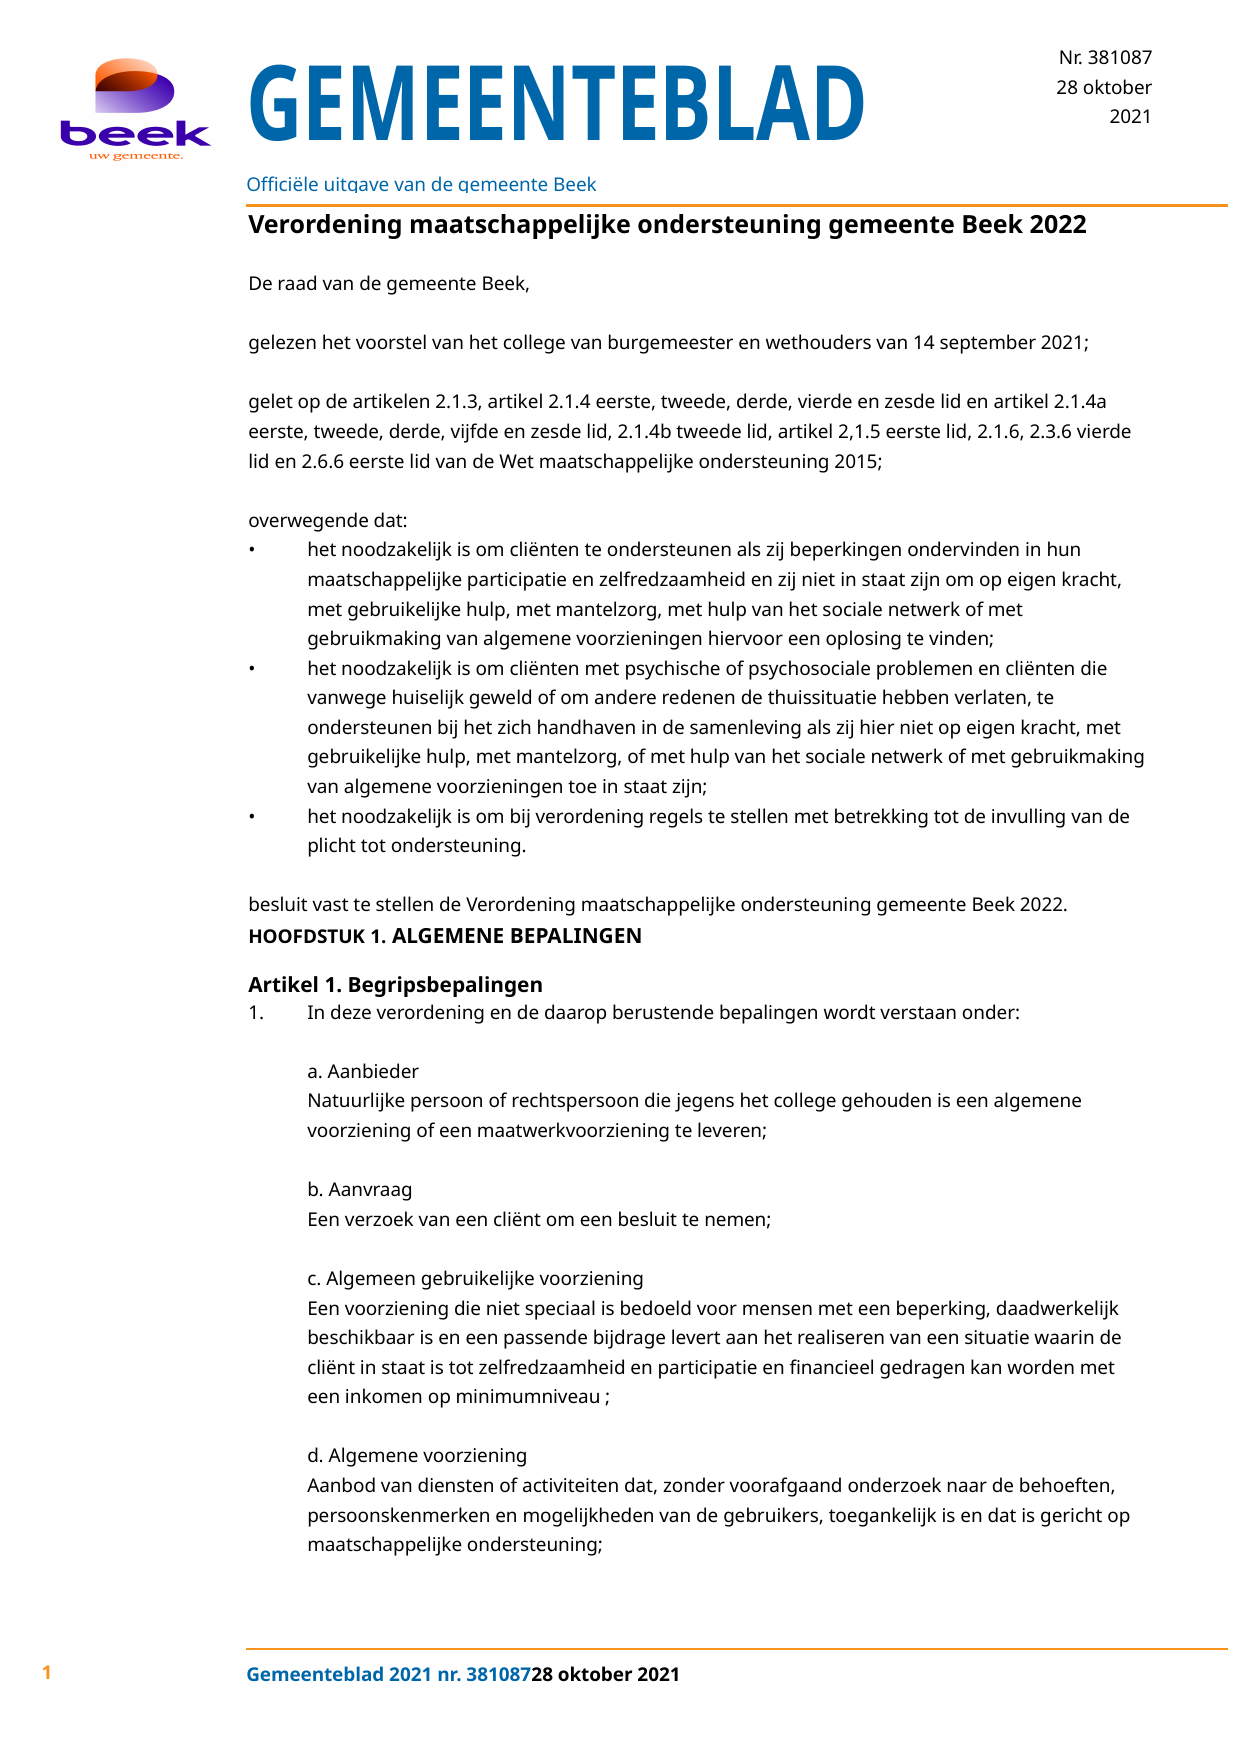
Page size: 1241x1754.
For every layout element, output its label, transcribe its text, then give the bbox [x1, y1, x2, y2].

list In deze verordening en de daarop berustende bepalingen wordt verstaan onder: [248, 999, 1152, 1024]
list het noodzakelijk is om cliënten met psychische of psychosociale problemen en cliënten die vanwege huiselijk geweld of om andere redenen de thuissituatie hebben verlaten, te ondersteunen bij het zich handhaven in de samenleving als zij hier niet op eigen kracht, met gebruikelijke hulp, met mantelzorg, of met hulp van het sociale netwerk of met gebruikmaking van algemene voorzieningen toe in staat zijn; [248, 655, 1152, 799]
list Een voorziening die niet speciaal is bedoeld voor mensen met een beperking, daadwerkelijk beschikbaar is en een passende bijdrage levert aan het realiseren van een situatie waarin de cliënt in staat is tot zelfredzaamheid en participatie en financieel gedragen kan worden met een inkomen op minimumniveau ; [248, 1295, 1152, 1409]
list Een verzoek van een cliënt om een besluit te nemen; [248, 1206, 1152, 1232]
text overwegende dat: [248, 507, 1152, 533]
text besluit vast te stellen de Verordening maatschappelijke ondersteuning gemeente Beek 2022. [248, 892, 1152, 917]
text gelezen het voorstel van het college van burgemeester en wethouders van 14 september 2021; [248, 329, 1152, 355]
list a. Aanbieder [248, 1058, 1152, 1084]
picture [41, 47, 231, 172]
list het noodzakelijk is om cliënten te ondersteunen als zij beperkingen ondervinden in hun maatschappelijke participatie en zelfredzaamheid en zij niet in staat zijn om op eigen kracht, met gebruikelijke hulp, met mantelzorg, met hulp van het sociale netwerk of met gebruikmaking van algemene voorzieningen hiervoor een oplosing te vinden; [248, 537, 1152, 651]
list het noodzakelijk is om bij verordening regels te stellen met betrekking tot de invulling van de plicht tot ondersteuning. [248, 803, 1152, 858]
list Aanbod van diensten of activiteiten dat, zonder voorafgaand onderzoek naar de behoeften, persoonskenmerken en mogelijkheden van de gebruikers, toegankelijk is en dat is gericht op maatschappelijke ondersteuning; [248, 1472, 1152, 1557]
text HOOFDSTUK 1. ALGEMENE BEPALINGEN [248, 921, 1152, 949]
list c. Algemeen gebruikelijke voorziening [248, 1265, 1152, 1291]
list Natuurlijke persoon of rechtspersoon die jegens het college gehouden is een algemene voorziening of een maatwerkvoorziening te leveren; [248, 1088, 1152, 1143]
text gelet op de artikelen 2.1.3, artikel 2.1.4 eerste, tweede, derde, vierde en zesde lid en artikel 2.1.4a eerste, tweede, derde, vijfde en zesde lid, 2.1.4b tweede lid, artikel 2,1.5 eerste lid, 2.1.6, 2.3.6 vierde lid en 2.6.6 eerste lid van de Wet maatschappelijke ondersteuning 2015; [248, 389, 1152, 473]
list d. Algemene voorziening [248, 1443, 1152, 1468]
text Artikel 1. Begripsbepalingen [248, 970, 1152, 999]
text Verordening maatschappelijke ondersteuning gemeente Beek 2022 [248, 207, 1152, 241]
text De raad van de gemeente Beek, [248, 270, 1152, 296]
list b. Aanvraag [248, 1176, 1152, 1202]
